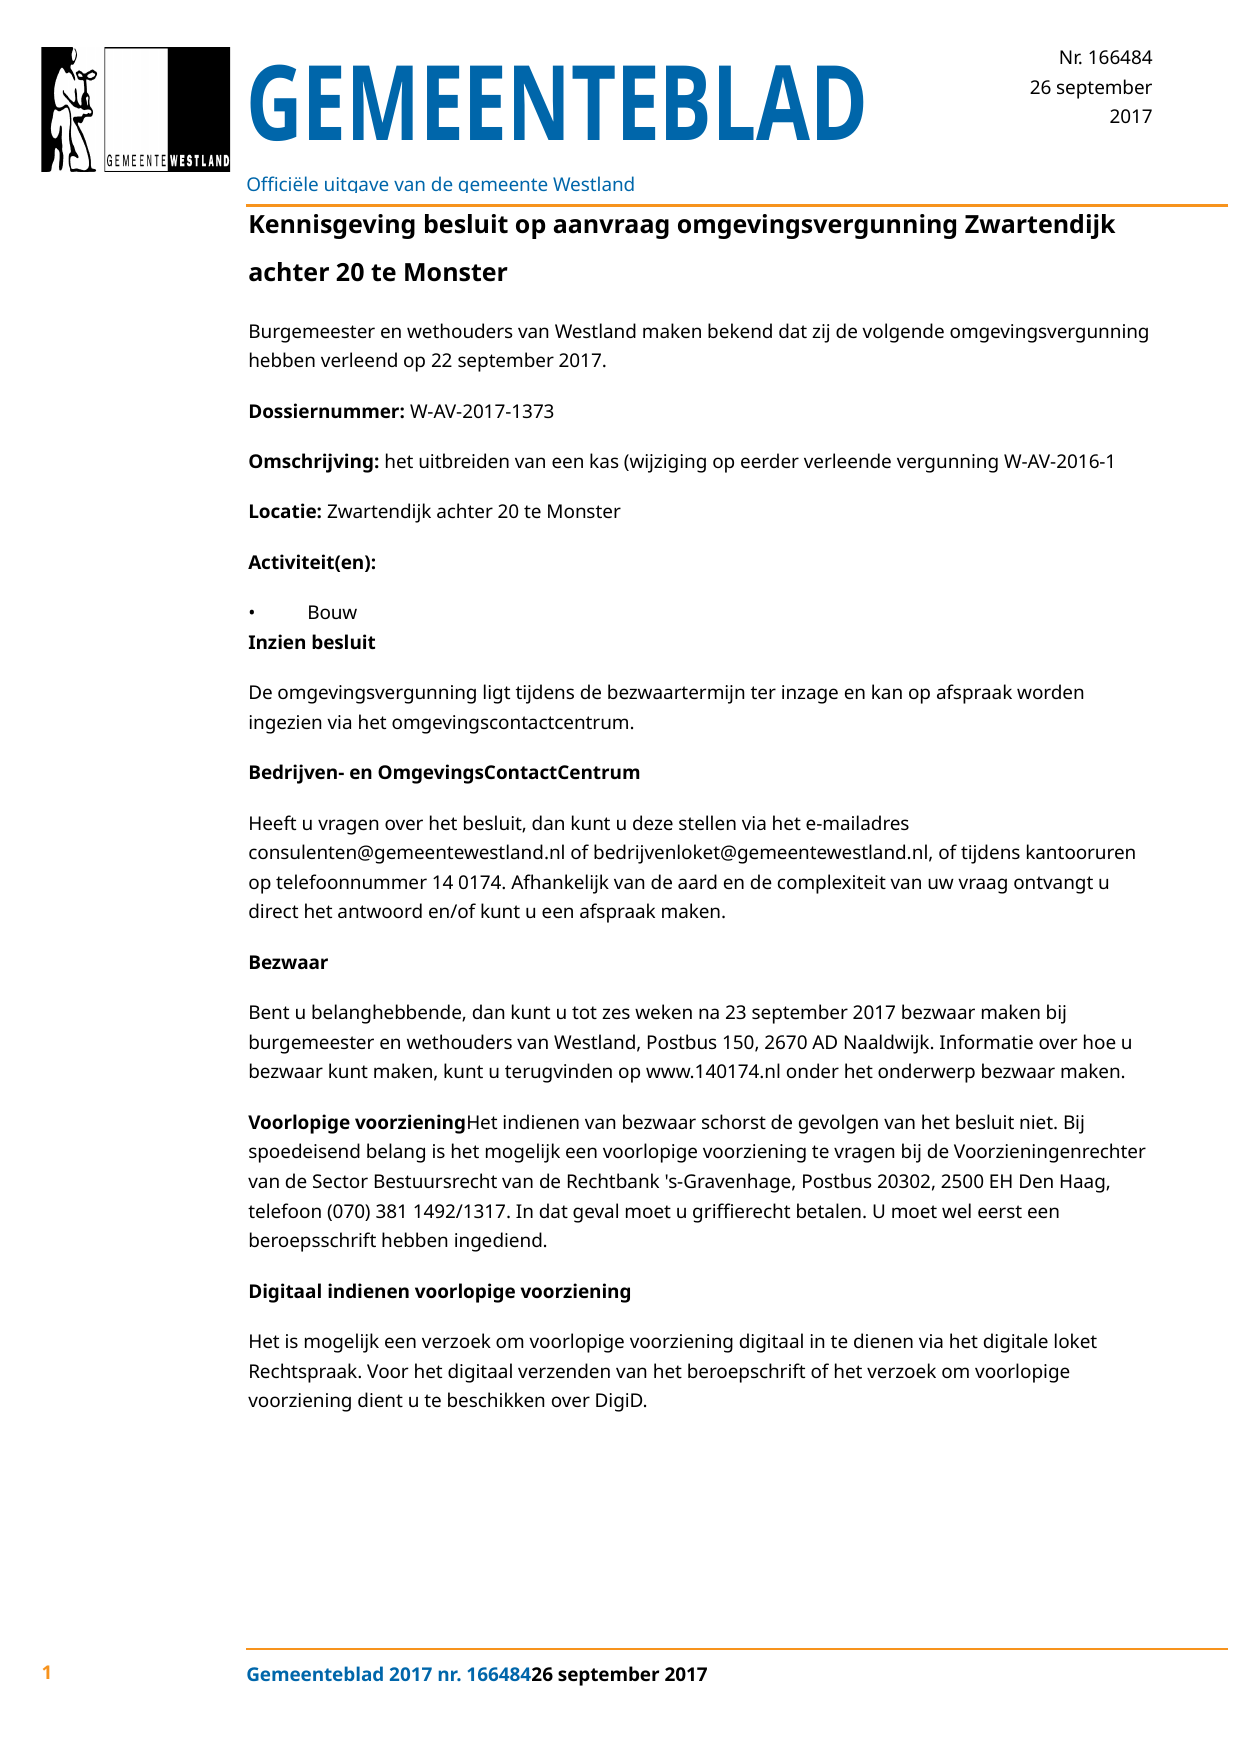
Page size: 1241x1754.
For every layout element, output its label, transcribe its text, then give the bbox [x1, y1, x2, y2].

text Kennisgeving besluit op aanvraag omgevingsvergunning Zwartendijk achter 20 te Monster [248, 207, 1152, 288]
text Locatie: Zwartendijk achter 20 te Monster [248, 499, 1152, 524]
text Dossiernummer: W-AV-2017-1373 [248, 398, 1152, 424]
text Omschrijving: het uitbreiden van een kas (wijziging op eerder verleende vergunning W-AV-2016-1 [248, 448, 1152, 474]
list Bouw [248, 599, 1152, 625]
text Bent u belanghebbende, dan kunt u tot zes weken na 23 september 2017 bezwaar maken bij burgemeester en wethouders van Westland, Postbus 150, 2670 AD Naaldwijk. Informatie over hoe u bezwaar kunt maken, kunt u terugvinden op www.140174.nl onder het onderwerp bezwaar maken. [248, 999, 1152, 1084]
text Voorlopige voorzieningHet indienen van bezwaar schorst de gevolgen van het besluit niet. Bij spoedeisend belang is het mogelijk een voorlopige voorziening te vragen bij de Voorzieningenrechter van de Sector Bestuursrecht van de Rechtbank 's-Gravenhage, Postbus 20302, 2500 EH Den Haag, telefoon (070) 381 1492/1317. In dat geval moet u griffierecht betalen. U moet wel eerst een beroepsschrift hebben ingediend. [248, 1109, 1152, 1253]
text Burgemeester en wethouders van Westland maken bekend dat zij de volgende omgevingsvergunning hebben verleend op 22 september 2017. [248, 318, 1152, 373]
text Heeft u vragen over het besluit, dan kunt u deze stellen via het e-mailadres consulenten@gemeentewestland.nl of bedrijvenloket@gemeentewestland.nl, of tijdens kantooruren op telefoonnummer 14 0174. Afhankelijk van de aard en de complexiteit van uw vraag ontvangt u direct het antwoord en/of kunt u een afspraak maken. [248, 810, 1152, 924]
text De omgevingsvergunning ligt tijdens de bezwaartermijn ter inzage en kan op afspraak worden ingezien via het omgevingscontactcentrum. [248, 679, 1152, 735]
text Inzien besluit [248, 629, 1152, 655]
text Activiteit(en): [248, 549, 1152, 575]
text Digitaal indienen voorlopige voorziening [248, 1278, 1152, 1304]
text Het is mogelijk een verzoek om voorlopige voorziening digitaal in te dienen via het digitale loket Rechtspraak. Voor het digitaal verzenden van het beroepschrift of het verzoek om voorlopige voorziening dient u te beschikken over DigiD. [248, 1328, 1152, 1413]
text Bedrijven- en OmgevingsContactCentrum [248, 759, 1152, 785]
picture [41, 47, 231, 172]
text Bezwaar [248, 949, 1152, 975]
